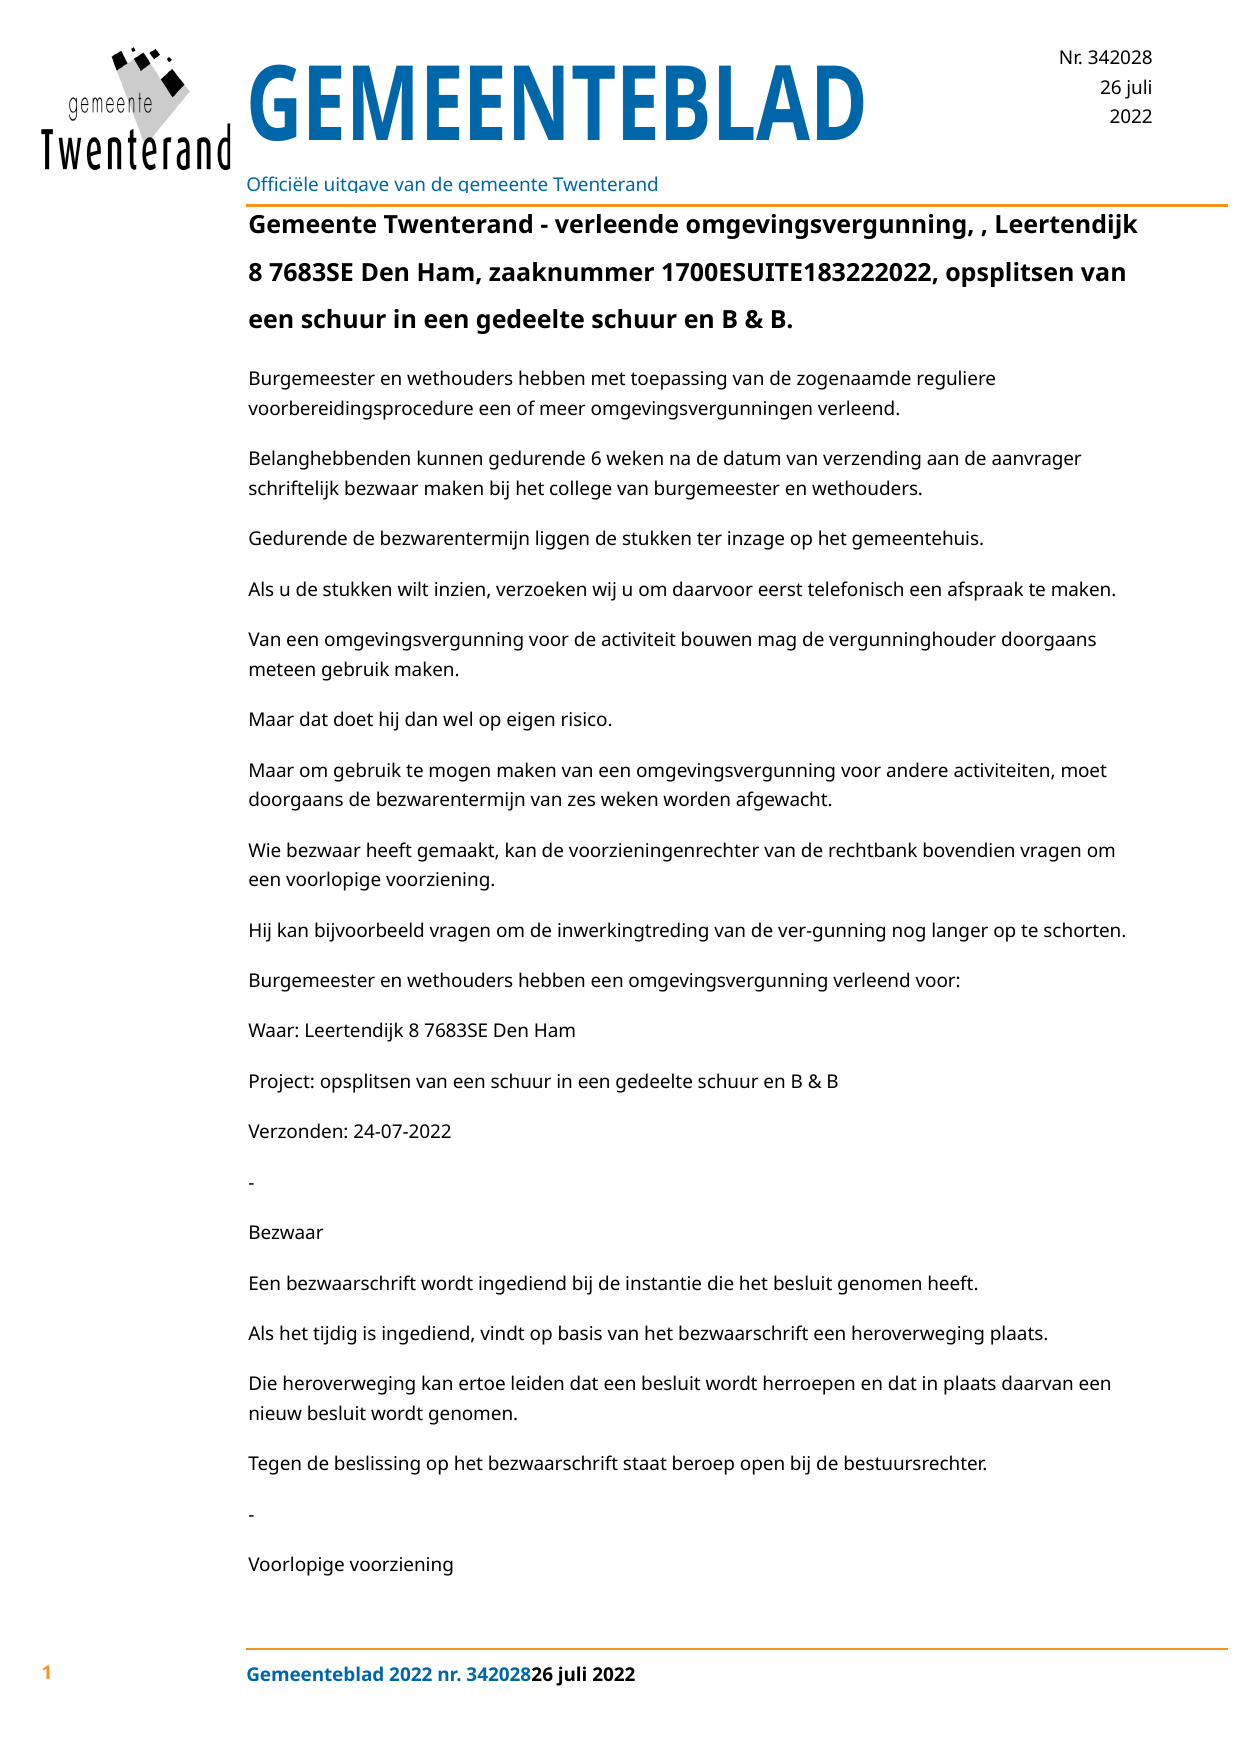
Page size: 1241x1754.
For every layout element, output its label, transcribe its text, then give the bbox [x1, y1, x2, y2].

text Wie bezwaar heeft gemaakt, kan de voorzieningenrechter van de rechtbank bovendien vragen om een voorlopige voorziening. [248, 837, 1152, 892]
text Tegen de beslissing op het bezwaarschrift staat beroep open bij de bestuursrechter. [248, 1451, 1152, 1476]
text Gemeente Twenterand - verleende omgevingsvergunning, , Leertendijk 8 7683SE Den Ham, zaaknummer 1700ESUITE183222022, opsplitsen van een schuur in een gedeelte schuur en B & B. [248, 207, 1152, 336]
text Als het tijdig is ingediend, vindt op basis van het bezwaarschrift een heroverweging plaats. [248, 1320, 1152, 1346]
picture [41, 47, 231, 172]
text Bezwaar [248, 1219, 1152, 1245]
text Van een omgevingsvergunning voor de activiteit bouwen mag de vergunninghouder doorgaans meteen gebruik maken. [248, 626, 1152, 682]
text Project: opsplitsen van een schuur in een gedeelte schuur en B & B [248, 1068, 1152, 1094]
text Een bezwaarschrift wordt ingediend bij de instantie die het besluit genomen heeft. [248, 1270, 1152, 1295]
text Gedurende de bezwarentermijn liggen de stukken ter inzage op het gemeentehuis. [248, 526, 1152, 551]
text Burgemeester en wethouders hebben met toepassing van de zogenaamde reguliere voorbereidingsprocedure een of meer omgevingsvergunningen verleend. [248, 366, 1152, 421]
text Hij kan bijvoorbeeld vragen om de inwerkingtreding van de ver-gunning nog langer op te schorten. [248, 917, 1152, 942]
text Voorlopige voorziening [248, 1551, 1152, 1577]
text Die heroverweging kan ertoe leiden dat een besluit wordt herroepen en dat in plaats daarvan een nieuw besluit wordt genomen. [248, 1371, 1152, 1426]
text - [248, 1501, 1152, 1527]
text Als u de stukken wilt inzien, verzoeken wij u om daarvoor eerst telefonisch een afspraak te maken. [248, 576, 1152, 602]
text - [248, 1169, 1152, 1194]
text Maar dat doet hij dan wel op eigen risico. [248, 706, 1152, 732]
text Belanghebbenden kunnen gedurende 6 weken na de datum van verzending aan de aanvrager schriftelijk bezwaar maken bij het college van burgemeester en wethouders. [248, 446, 1152, 501]
text Verzonden: 24-07-2022 [248, 1118, 1152, 1144]
text Maar om gebruik te mogen maken van een omgevingsvergunning voor andere activiteiten, moet doorgaans de bezwarentermijn van zes weken worden afgewacht. [248, 757, 1152, 812]
text Waar: Leertendijk 8 7683SE Den Ham [248, 1018, 1152, 1043]
text Burgemeester en wethouders hebben een omgevingsvergunning verleend voor: [248, 967, 1152, 993]
